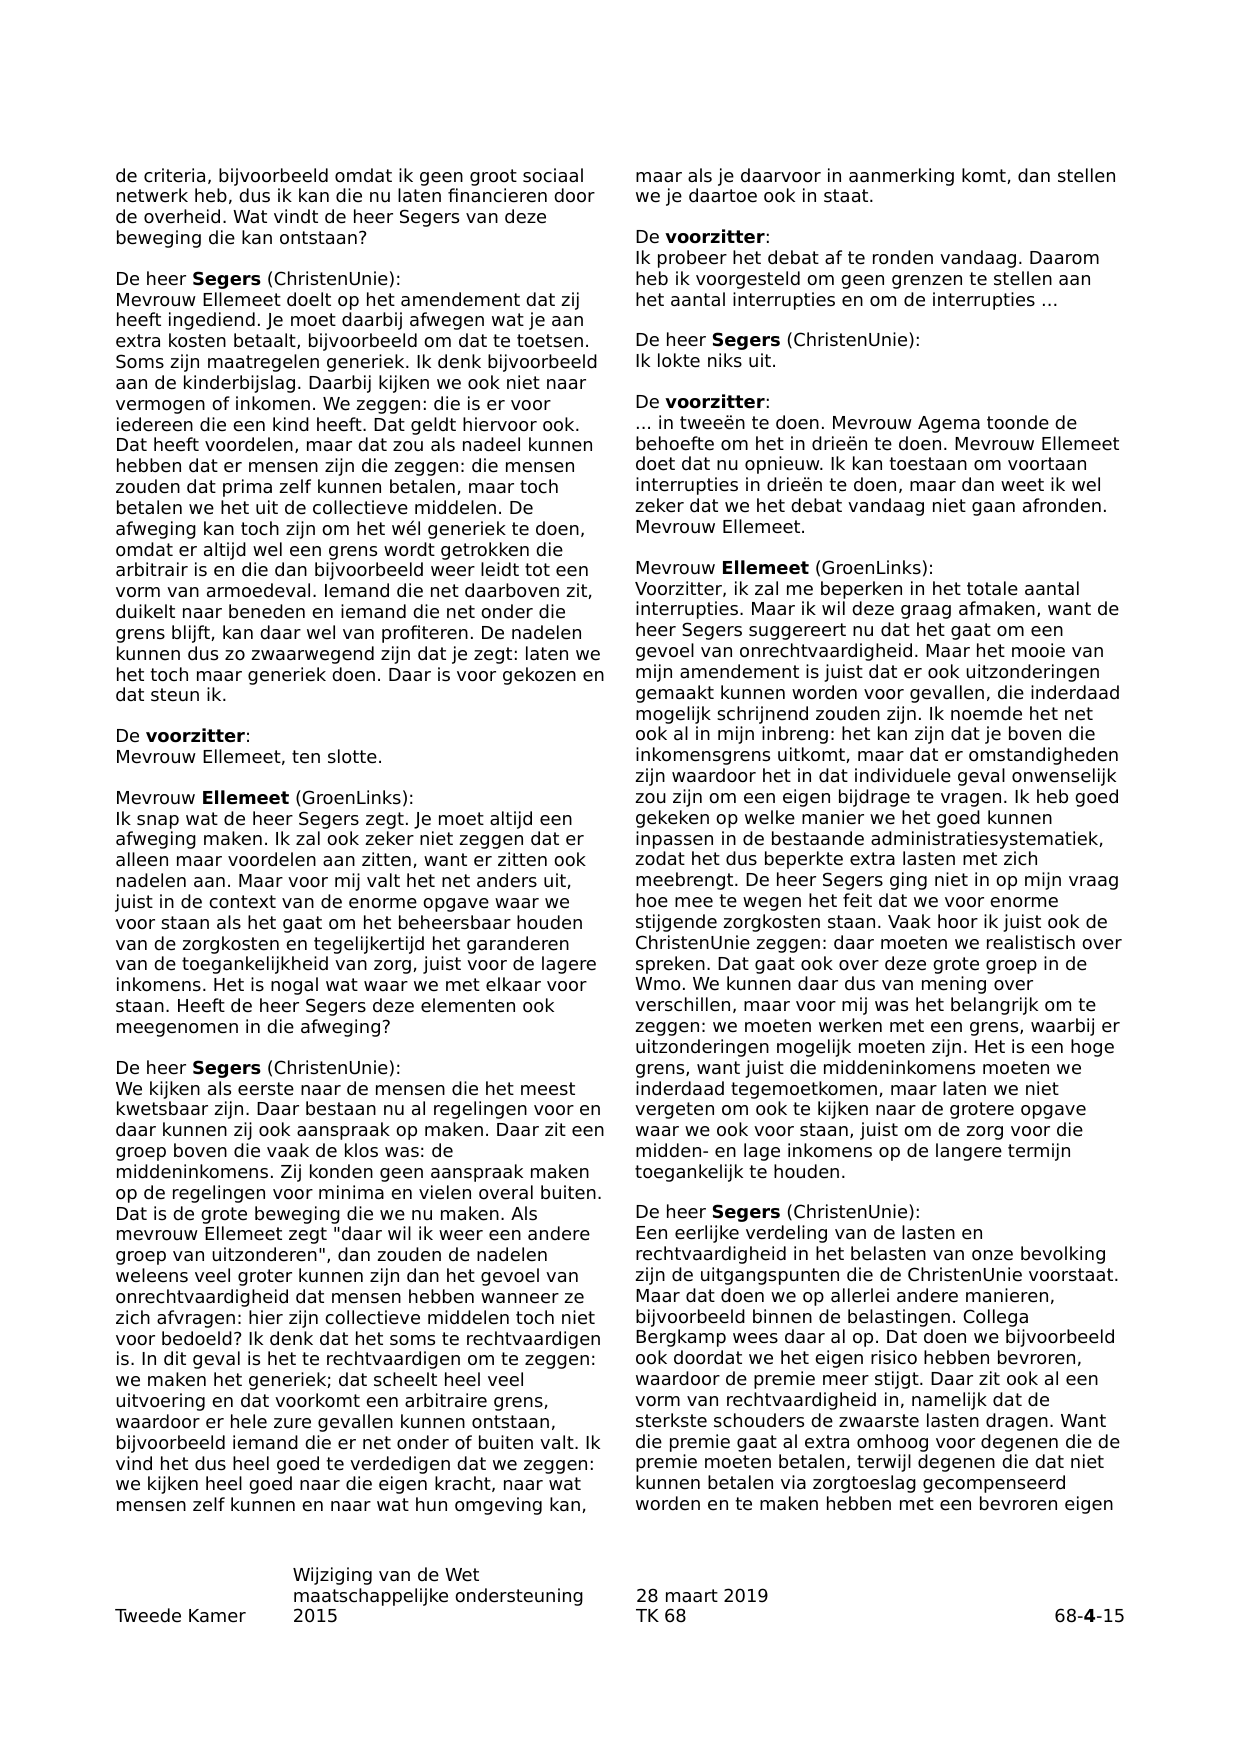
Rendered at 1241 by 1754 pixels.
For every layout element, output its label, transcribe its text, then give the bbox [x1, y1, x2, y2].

text Een eerlijke verdeling van de lasten en rechtvaardigheid in het belasten van onze bevolking zijn de uitgangspunten die de ChristenUnie voorstaat. Maar dat doen we op allerlei andere manieren, bijvoorbeeld binnen de belastingen. Collega Bergkamp wees daar al op. Dat doen we bijvoorbeeld ook doordat we het eigen risico hebben bevroren, waardoor de premie meer stijgt. Daar zit ook al een vorm van rechtvaardigheid in, namelijk dat de sterkste schouders de zwaarste lasten dragen. Want die premie gaat al extra omhoog voor degenen die de premie moeten betalen, terwijl degenen die dat niet kunnen betalen via zorgtoeslag gecompenseerd worden en te maken hebben met een bevroren eigen [635, 1223, 1125, 1515]
text De voorzitter: [115, 726, 605, 747]
text De voorzitter: [635, 392, 1125, 412]
text Mevrouw Ellemeet (GroenLinks): [635, 557, 1125, 578]
text Ik probeer het debat af te ronden vandaag. Daarom heb ik voorgesteld om geen grenzen te stellen aan het aantal interrupties en om de interrupties ... [635, 248, 1125, 310]
text Mevrouw Ellemeet, ten slotte. [115, 747, 605, 768]
text De voorzitter: [635, 227, 1125, 248]
text De heer Segers (ChristenUnie): [635, 330, 1125, 351]
text De heer Segers (ChristenUnie): [115, 269, 605, 289]
text Ik snap wat de heer Segers zegt. Je moet altijd een afweging maken. Ik zal ook zeker niet zeggen dat er alleen maar voordelen aan zitten, want er zitten ook nadelen aan. Maar voor mij valt het net anders uit, juist in de context van de enorme opgave waar we voor staan als het gaat om het beheersbaar houden van de zorgkosten en tegelijkertijd het garanderen van de toegankelijkheid van zorg, juist voor de lagere inkomens. Het is nogal wat waar we met elkaar voor staan. Heeft de heer Segers deze elementen ook meegenomen in die afweging? [115, 808, 605, 1037]
text Ik lokte niks uit. [635, 351, 1125, 372]
text Voorzitter, ik zal me beperken in het totale aantal interrupties. Maar ik wil deze graag afmaken, want de heer Segers suggereert nu dat het gaat om een gevoel van onrechtvaardigheid. Maar het mooie van mijn amendement is juist dat er ook uitzonderingen gemaakt kunnen worden voor gevallen, die inderdaad mogelijk schrijnend zouden zijn. Ik noemde het net ook al in mijn inbreng: het kan zijn dat je boven die inkomensgrens uitkomt, maar dat er omstandigheden zijn waardoor het in dat individuele geval onwenselijk zou zijn om een eigen bijdrage te vragen. Ik heb goed gekeken op welke manier we het goed kunnen inpassen in de bestaande administratiesystematiek, zodat het dus beperkte extra lasten met zich meebrengt. De heer Segers ging niet in op mijn vraag hoe mee te wegen het feit dat we voor enorme stijgende zorgkosten staan. Vaak hoor ik juist ook de ChristenUnie zeggen: daar moeten we realistisch over spreken. Dat gaat ook over deze grote groep in de Wmo. We kunnen daar dus van mening over verschillen, maar voor mij was het belangrijk om te zeggen: we moeten werken met een grens, waarbij er uitzonderingen mogelijk moeten zijn. Het is een hoge grens, want juist die middeninkomens moeten we inderdaad tegemoetkomen, maar laten we niet vergeten om ook te kijken naar de grotere opgave waar we ook voor staan, juist om de zorg voor die midden- en lage inkomens op de langere termijn toegankelijk te houden. [635, 578, 1125, 1182]
text maar als je daarvoor in aanmerking komt, dan stellen we je daartoe ook in staat. [635, 165, 1125, 207]
text De heer Segers (ChristenUnie): [115, 1057, 605, 1078]
text We kijken als eerste naar de mensen die het meest kwetsbaar zijn. Daar bestaan nu al regelingen voor en daar kunnen zij ook aanspraak op maken. Daar zit een groep boven die vaak de klos was: de middeninkomens. Zij konden geen aanspraak maken op de regelingen voor minima en vielen overal buiten. Dat is de grote beweging die we nu maken. Als mevrouw Ellemeet zegt "daar wil ik weer een andere groep van uitzonderen", dan zouden de nadelen weleens veel groter kunnen zijn dan het gevoel van onrechtvaardigheid dat mensen hebben wanneer ze zich afvragen: hier zijn collectieve middelen toch niet voor bedoeld? Ik denk dat het soms te rechtvaardigen is. In dit geval is het te rechtvaardigen om te zeggen: we maken het generiek; dat scheelt heel veel uitvoering en dat voorkomt een arbitraire grens, waardoor er hele zure gevallen kunnen ontstaan, bijvoorbeeld iemand die er net onder of buiten valt. Ik vind het dus heel goed te verdedigen dat we zeggen: we kijken heel goed naar die eigen kracht, naar wat mensen zelf kunnen en naar wat hun omgeving kan, [115, 1078, 605, 1516]
text De heer Segers (ChristenUnie): [635, 1202, 1125, 1223]
text ... in tweeën te doen. Mevrouw Agema toonde de behoefte om het in drieën te doen. Mevrouw Ellemeet doet dat nu opnieuw. Ik kan toestaan om voortaan interrupties in drieën te doen, maar dan weet ik wel zeker dat we het debat vandaag niet gaan afronden. Mevrouw Ellemeet. [635, 412, 1125, 537]
text Mevrouw Ellemeet (GroenLinks): [115, 788, 605, 808]
text de criteria, bijvoorbeeld omdat ik geen groot sociaal netwerk heb, dus ik kan die nu laten financieren door de overheid. Wat vindt de heer Segers van deze beweging die kan ontstaan? [115, 165, 605, 249]
text Mevrouw Ellemeet doelt op het amendement dat zij heeft ingediend. Je moet daarbij afwegen wat je aan extra kosten betaalt, bijvoorbeeld om dat te toetsen. Soms zijn maatregelen generiek. Ik denk bijvoorbeeld aan de kinderbijslag. Daarbij kijken we ook niet naar vermogen of inkomen. We zeggen: die is er voor iedereen die een kind heeft. Dat geldt hiervoor ook. Dat heeft voordelen, maar dat zou als nadeel kunnen hebben dat er mensen zijn die zeggen: die mensen zouden dat prima zelf kunnen betalen, maar toch betalen we het uit de collectieve middelen. De afweging kan toch zijn om het wél generiek te doen, omdat er altijd wel een grens wordt getrokken die arbitrair is en die dan bijvoorbeeld weer leidt tot een vorm van armoedeval. Iemand die net daarboven zit, duikelt naar beneden en iemand die net onder die grens blijft, kan daar wel van profiteren. De nadelen kunnen dus zo zwaarwegend zijn dat je zegt: laten we het toch maar generiek doen. Daar is voor gekozen en dat steun ik. [115, 289, 605, 706]
